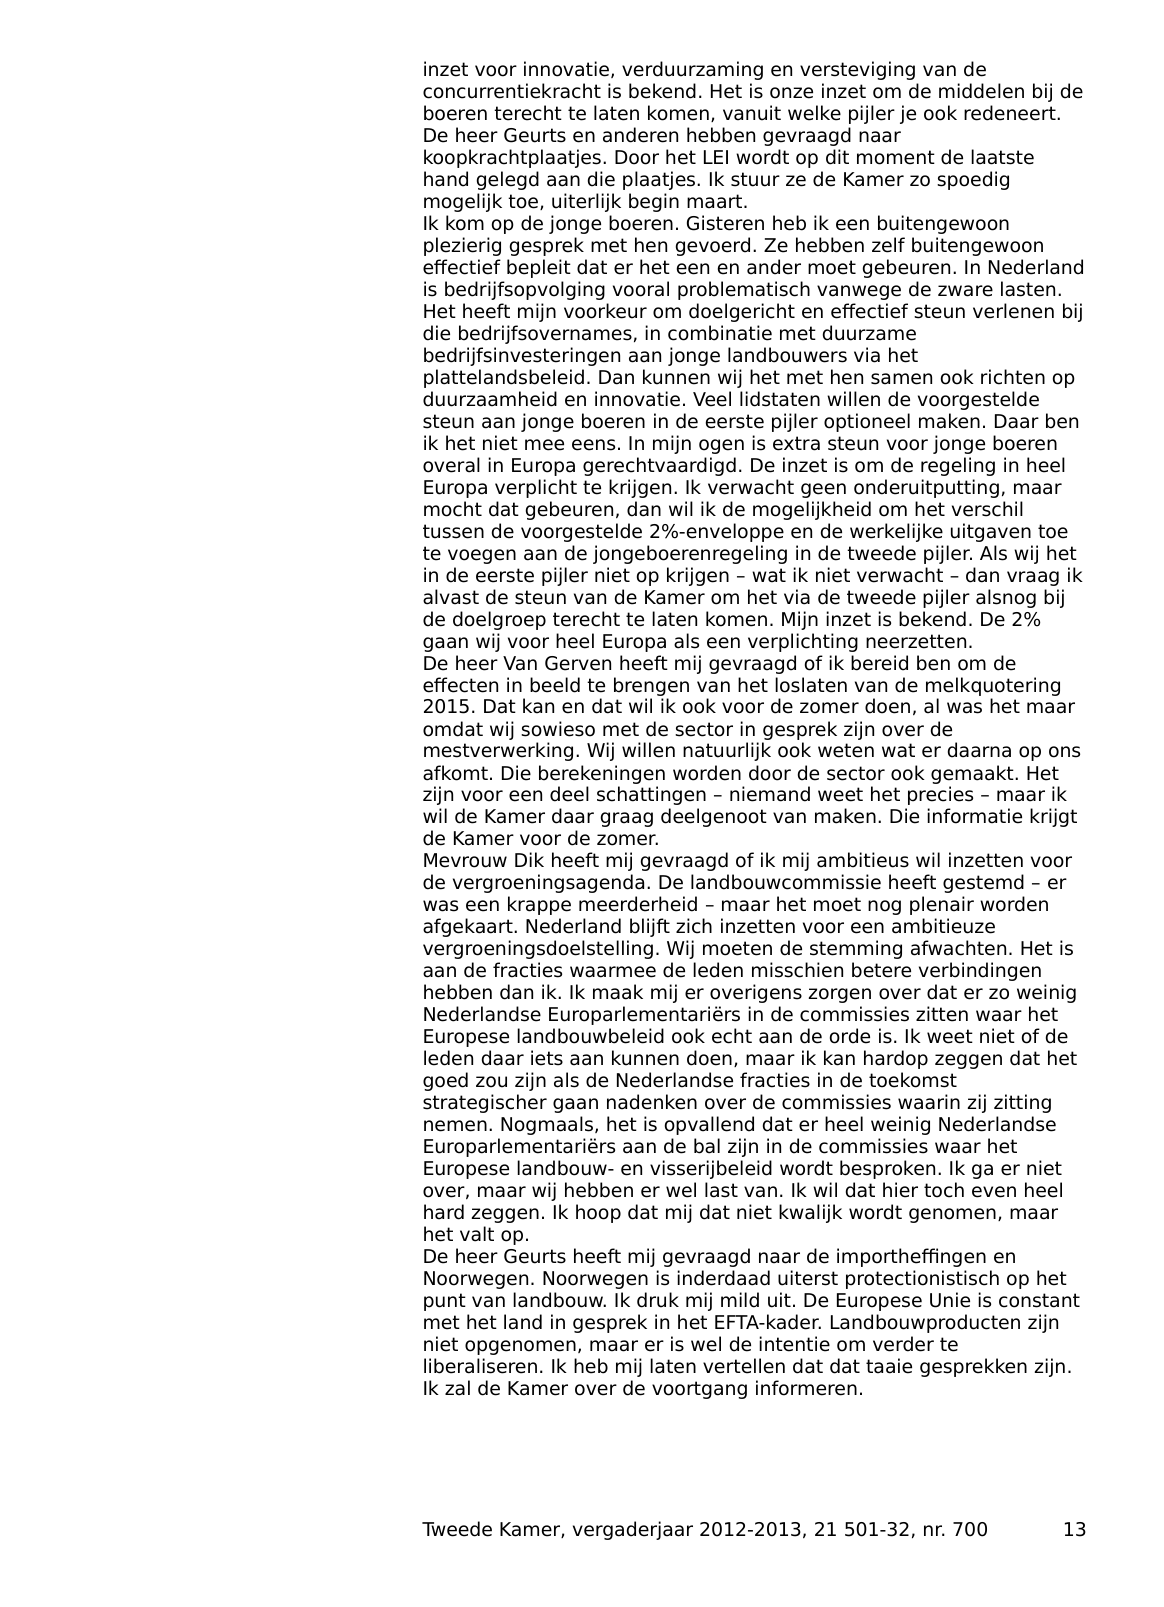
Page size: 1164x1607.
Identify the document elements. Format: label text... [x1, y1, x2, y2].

text De heer Geurts en anderen hebben gevraagd naar koopkrachtplaatjes. Door het LEI wordt op dit moment de laatste hand gelegd aan die plaatjes. Ik stuur ze de Kamer zo spoedig mogelijk toe, uiterlijk begin maart. [422, 125, 1087, 213]
text Ik kom op de jonge boeren. Gisteren heb ik een buitengewoon plezierig gesprek met hen gevoerd. Ze hebben zelf buitengewoon effectief bepleit dat er het een en ander moet gebeuren. In Nederland is bedrijfsopvolging vooral problematisch vanwege de zware lasten. Het heeft mijn voorkeur om doelgericht en effectief steun verlenen bij die bedrijfsovernames, in combinatie met duurzame bedrijfsinvesteringen aan jonge landbouwers via het plattelandsbeleid. Dan kunnen wij het met hen samen ook richten op duurzaamheid en innovatie. Veel lidstaten willen de voorgestelde steun aan jonge boeren in de eerste pijler optioneel maken. Daar ben ik het niet mee eens. In mijn ogen is extra steun voor jonge boeren overal in Europa gerechtvaardigd. De inzet is om de regeling in heel Europa verplicht te krijgen. Ik verwacht geen onderuitputting, maar mocht dat gebeuren, dan wil ik de mogelijkheid om het verschil tussen de voorgestelde 2%-enveloppe en de werkelijke uitgaven toe te voegen aan de jongeboerenregeling in de tweede pijler. Als wij het in de eerste pijler niet op krijgen – wat ik niet verwacht – dan vraag ik alvast de steun van de Kamer om het via de tweede pijler alsnog bij de doelgroep terecht te laten komen. Mijn inzet is bekend. De 2% gaan wij voor heel Europa als een verplichting neerzetten. [422, 213, 1087, 652]
text De heer Geurts heeft mij gevraagd naar de importheffingen en Noorwegen. Noorwegen is inderdaad uiterst protectionistisch op het punt van landbouw. Ik druk mij mild uit. De Europese Unie is constant met het land in gesprek in het EFTA-kader. Landbouwproducten zijn niet opgenomen, maar er is wel de intentie om verder te liberaliseren. Ik heb mij laten vertellen dat dat taaie gesprekken zijn. Ik zal de Kamer over de voortgang informeren. [422, 1246, 1087, 1400]
text Mevrouw Dik heeft mij gevraagd of ik mij ambitieus wil inzetten voor de vergroeningsagenda. De landbouwcommissie heeft gestemd – er was een krappe meerderheid – maar het moet nog plenair worden afgekaart. Nederland blijft zich inzetten voor een ambitieuze vergroeningsdoelstelling. Wij moeten de stemming afwachten. Het is aan de fracties waarmee de leden misschien betere verbindingen hebben dan ik. Ik maak mij er overigens zorgen over dat er zo weinig Nederlandse Europarlementariërs in de commissies zitten waar het Europese landbouwbeleid ook echt aan de orde is. Ik weet niet of de leden daar iets aan kunnen doen, maar ik kan hardop zeggen dat het goed zou zijn als de Nederlandse fracties in de toekomst strategischer gaan nadenken over de commissies waarin zij zitting nemen. Nogmaals, het is opvallend dat er heel weinig Nederlandse Europarlementariërs aan de bal zijn in de commissies waar het Europese landbouw- en visserijbeleid wordt besproken. Ik ga er niet over, maar wij hebben er wel last van. Ik wil dat hier toch even heel hard zeggen. Ik hoop dat mij dat niet kwalijk wordt genomen, maar het valt op. [422, 850, 1087, 1246]
text inzet voor innovatie, verduurzaming en versteviging van de concurrentiekracht is bekend. Het is onze inzet om de middelen bij de boeren terecht te laten komen, vanuit welke pijler je ook redeneert. [422, 59, 1087, 125]
text De heer Van Gerven heeft mij gevraagd of ik bereid ben om de effecten in beeld te brengen van het loslaten van de melkquotering 2015. Dat kan en dat wil ik ook voor de zomer doen, al was het maar omdat wij sowieso met de sector in gesprek zijn over de mestverwerking. Wij willen natuurlijk ook weten wat er daarna op ons afkomt. Die berekeningen worden door de sector ook gemaakt. Het zijn voor een deel schattingen – niemand weet het precies – maar ik wil de Kamer daar graag deelgenoot van maken. Die informatie krijgt de Kamer voor de zomer. [422, 652, 1087, 850]
